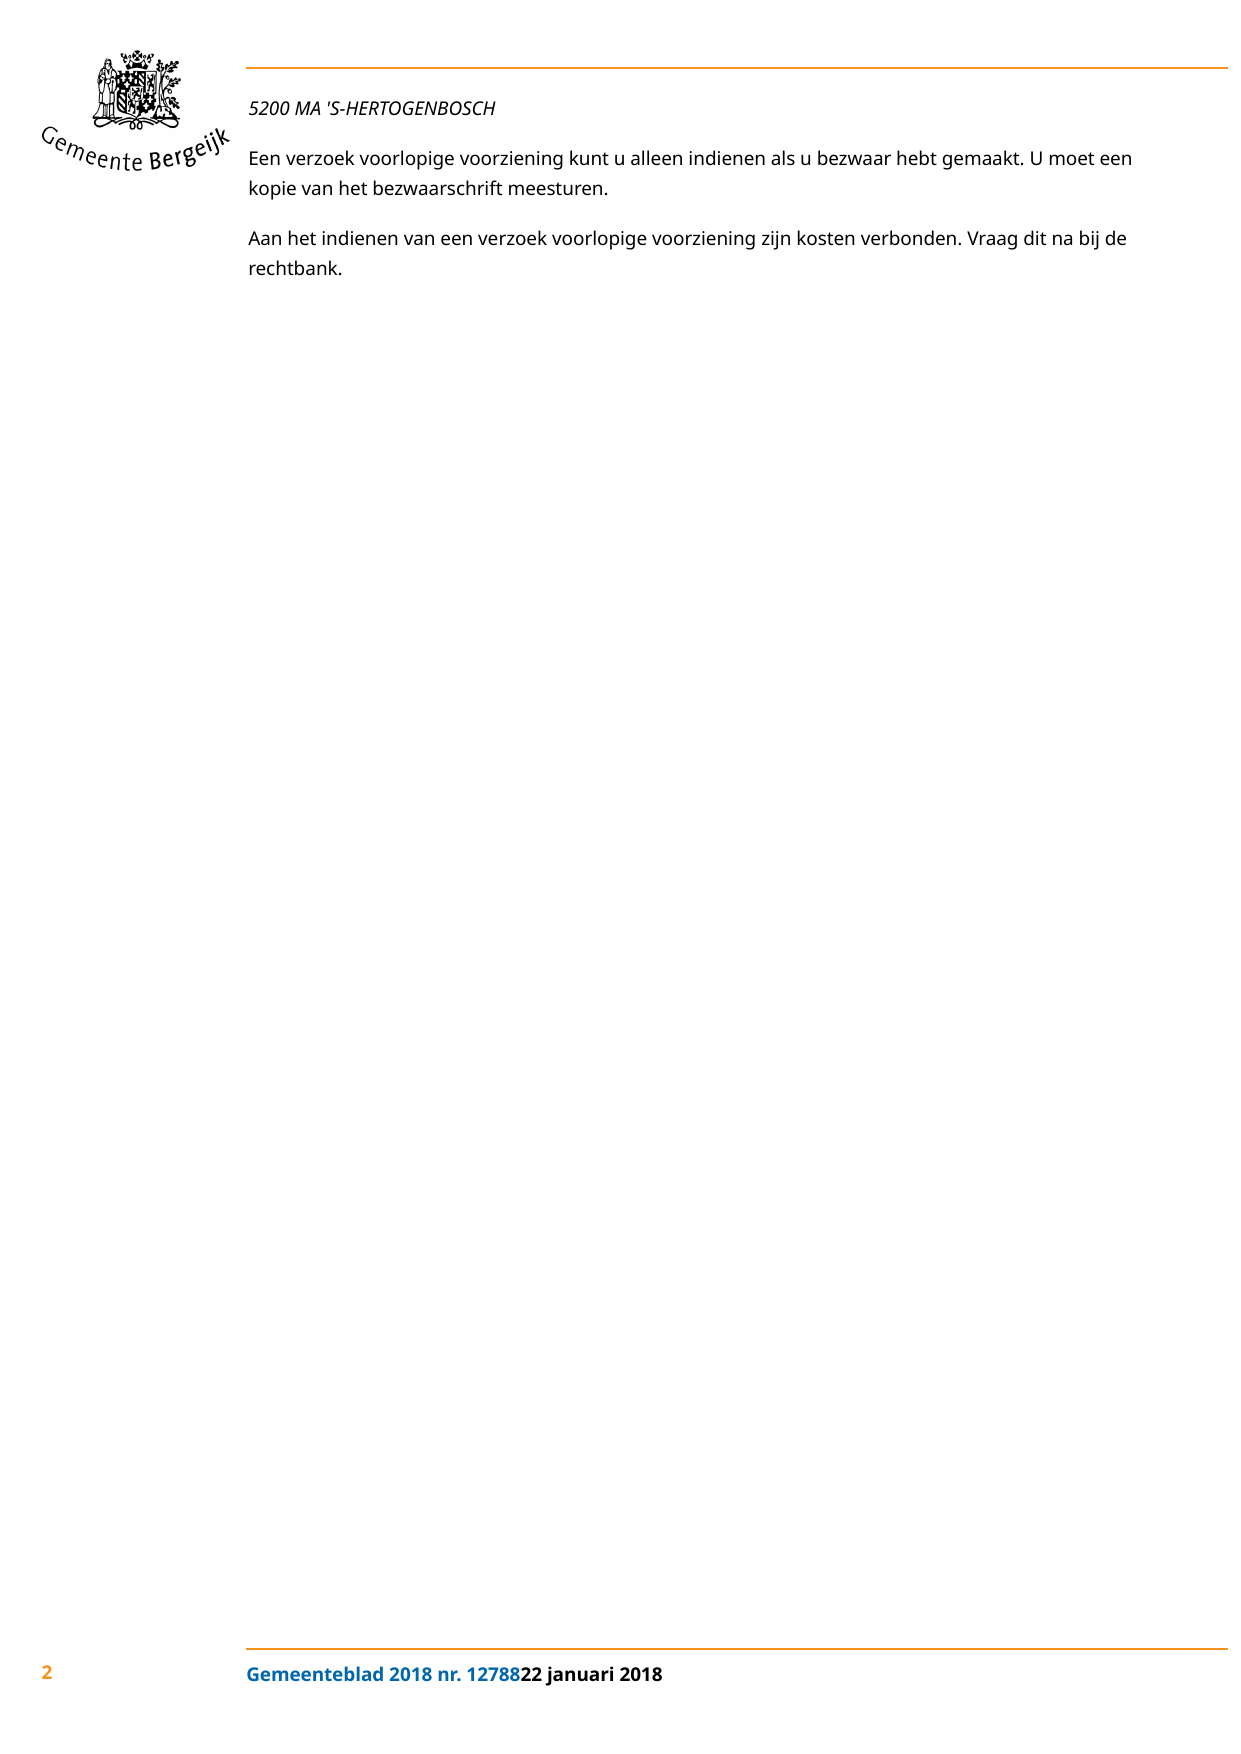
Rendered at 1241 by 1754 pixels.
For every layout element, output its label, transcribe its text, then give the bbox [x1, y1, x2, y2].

text Een verzoek voorlopige voorziening kunt u alleen indienen als u bezwaar hebt gemaakt. U moet een kopie van het bezwaarschrift meesturen. [248, 145, 1152, 201]
picture [41, 47, 231, 172]
text 5200 MA 'S-HERTOGENBOSCH [248, 95, 1152, 121]
text Aan het indienen van een verzoek voorlopige voorziening zijn kosten verbonden. Vraag dit na bij de rechtbank. [248, 225, 1152, 281]
